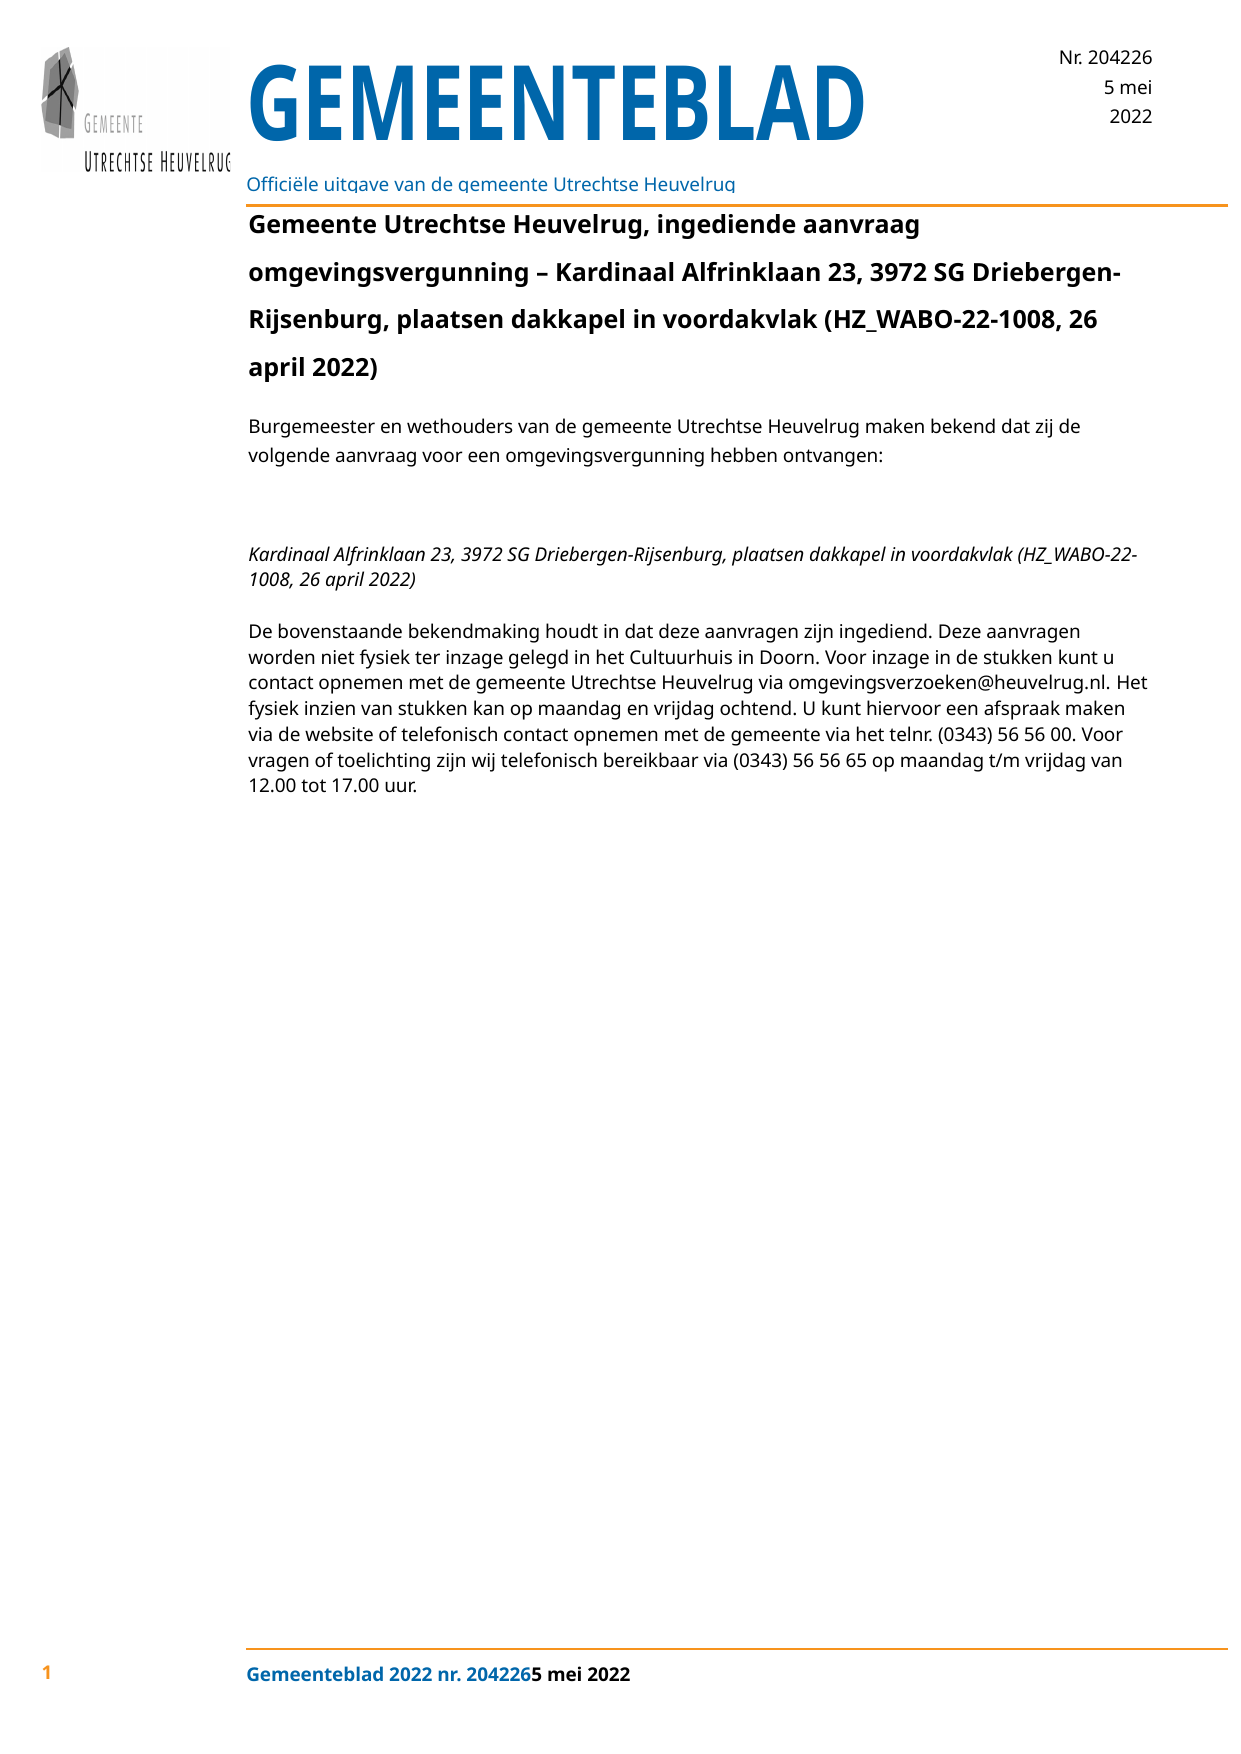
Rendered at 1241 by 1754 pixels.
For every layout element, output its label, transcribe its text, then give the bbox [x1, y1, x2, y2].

text Kardinaal Alfrinklaan 23, 3972 SG Driebergen-Rijsenburg, plaatsen dakkapel in voordakvlak (HZ_WABO-22-1008, 26 april 2022) [248, 541, 1152, 592]
text De bovenstaande bekendmaking houdt in dat deze aanvragen zijn ingediend. Deze aanvragen worden niet fysiek ter inzage gelegd in het Cultuurhuis in Doorn. Voor inzage in de stukken kunt u contact opnemen met de gemeente Utrechtse Heuvelrug via omgevingsverzoeken@heuvelrug.nl. Het fysiek inzien van stukken kan op maandag en vrijdag ochtend. U kunt hiervoor een afspraak maken via de website of telefonisch contact opnemen met de gemeente via het telnr. (0343) 56 56 00. Voor vragen of toelichting zijn wij telefonisch bereikbaar via (0343) 56 56 65 op maandag t/m vrijdag van 12.00 tot 17.00 uur. [248, 618, 1152, 798]
text Burgemeester en wethouders van de gemeente Utrechtse Heuvelrug maken bekend dat zij de volgende aanvraag voor een omgevingsvergunning hebben ontvangen: [248, 413, 1152, 468]
picture [41, 47, 231, 172]
text Gemeente Utrechtse Heuvelrug, ingediende aanvraag omgevingsvergunning – Kardinaal Alfrinklaan 23, 3972 SG Driebergen-Rijsenburg, plaatsen dakkapel in voordakvlak (HZ_WABO-22-1008, 26 april 2022) [248, 207, 1152, 384]
